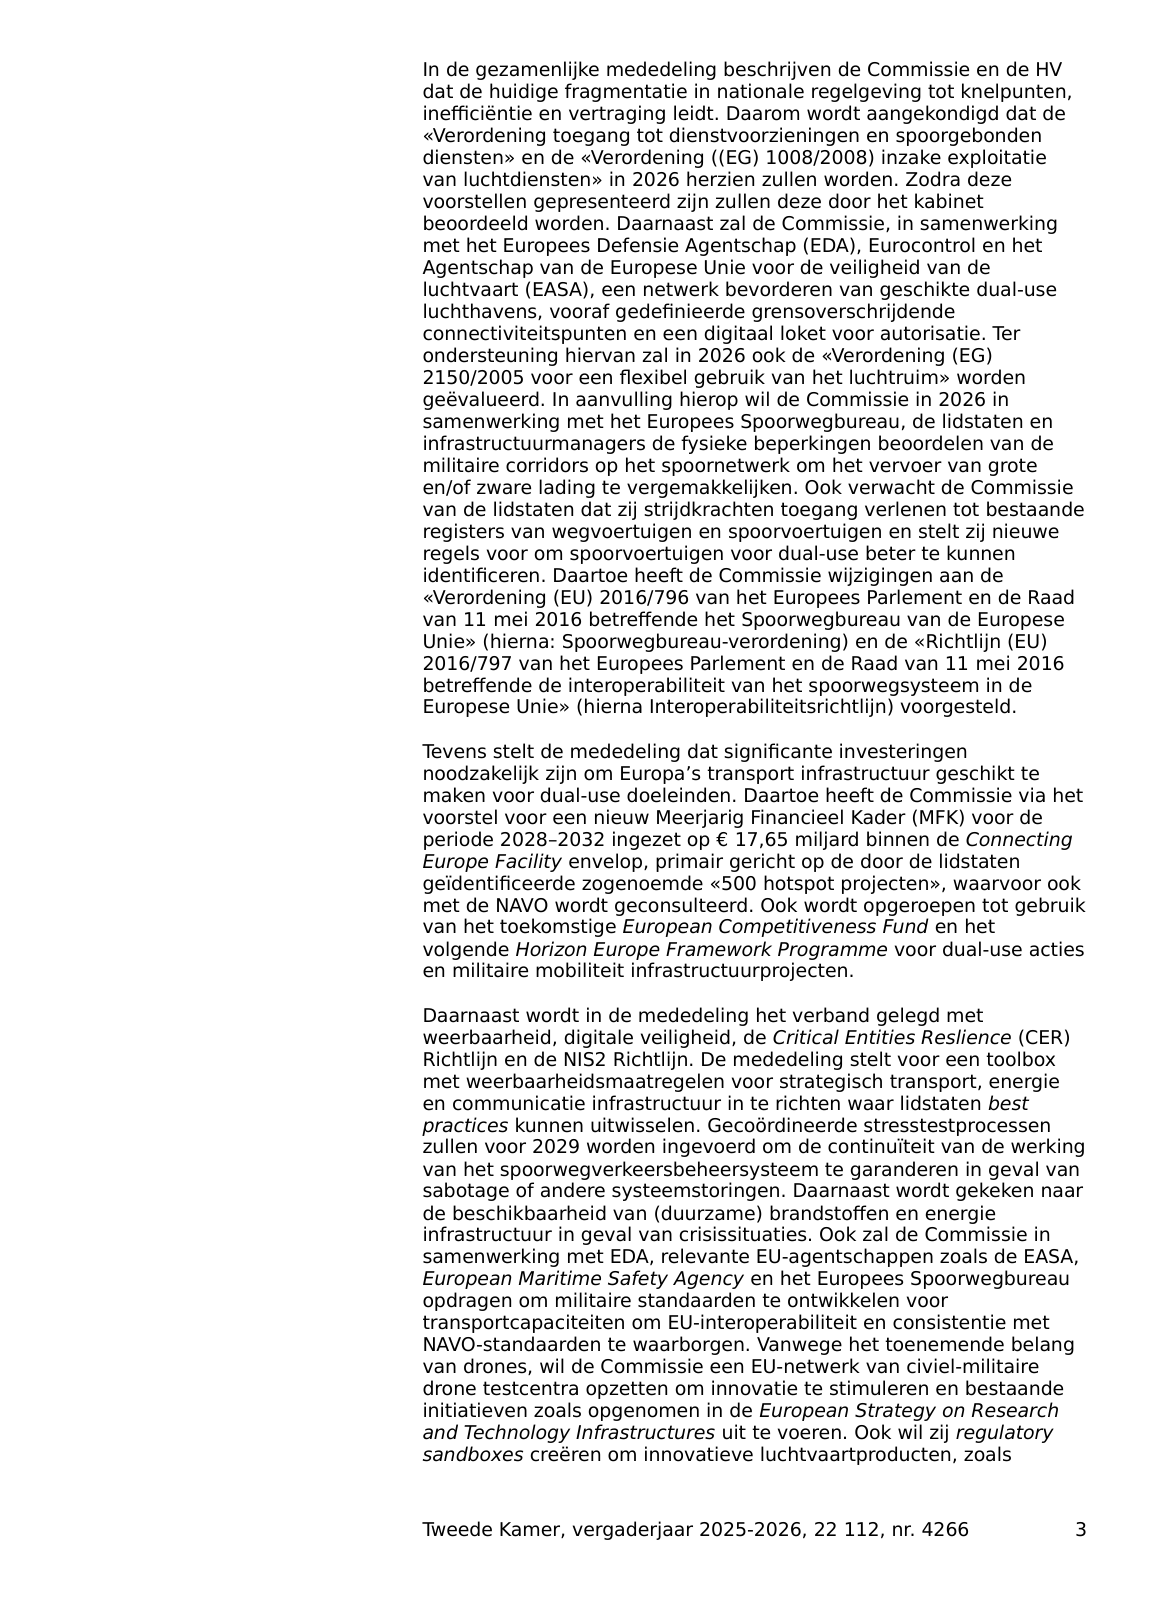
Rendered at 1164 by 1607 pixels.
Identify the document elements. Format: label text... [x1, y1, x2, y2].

text Daarnaast wordt in de mededeling het verband gelegd met weerbaarheid, digitale veiligheid, de Critical Entities Reslience (CER) Richtlijn en de NIS2 Richtlijn. De mededeling stelt voor een toolbox met weerbaarheidsmaatregelen voor strategisch transport, energie en communicatie infrastructuur in te richten waar lidstaten best practices kunnen uitwisselen. Gecoördineerde stresstestprocessen zullen voor 2029 worden ingevoerd om de continuïteit van de werking van het spoorwegverkeersbeheersysteem te garanderen in geval van sabotage of andere systeemstoringen. Daarnaast wordt gekeken naar de beschikbaarheid van (duurzame) brandstoffen en energie infrastructuur in geval van crisissituaties. Ook zal de Commissie in samenwerking met EDA, relevante EU-agentschappen zoals de EASA, European Maritime Safety Agency en het Europees Spoorwegbureau opdragen om militaire standaarden te ontwikkelen voor transportcapaciteiten om EU-interoperabiliteit en consistentie met NAVO-standaarden te waarborgen. Vanwege het toenemende belang van drones, wil de Commissie een EU-netwerk van civiel-militaire drone testcentra opzetten om innovatie te stimuleren en bestaande initiatieven zoals opgenomen in de European Strategy on Research and Technology Infrastructures uit te voeren. Ook wil zij regulatory sandboxes creëren om innovatieve luchtvaartproducten, zoals [422, 1004, 1087, 1466]
text Tevens stelt de mededeling dat significante investeringen noodzakelijk zijn om Europa’s transport infrastructuur geschikt te maken voor dual-use doeleinden. Daartoe heeft de Commissie via het voorstel voor een nieuw Meerjarig Financieel Kader (MFK) voor de periode 2028–2032 ingezet op € 17,65 miljard binnen de Connecting Europe Facility envelop, primair gericht op de door de lidstaten geïdentificeerde zogenoemde «500 hotspot projecten», waarvoor ook met de NAVO wordt geconsulteerd. Ook wordt opgeroepen tot gebruik van het toekomstige European Competitiveness Fund en het volgende Horizon Europe Framework Programme voor dual-use acties en militaire mobiliteit infrastructuurprojecten. [422, 741, 1087, 982]
text In de gezamenlijke mededeling beschrijven de Commissie en de HV dat de huidige fragmentatie in nationale regelgeving tot knelpunten, inefficiëntie en vertraging leidt. Daarom wordt aangekondigd dat de «Verordening toegang tot dienstvoorzieningen en spoorgebonden diensten» en de «Verordening ((EG) 1008/2008) inzake exploitatie van luchtdiensten» in 2026 herzien zullen worden. Zodra deze voorstellen gepresenteerd zijn zullen deze door het kabinet beoordeeld worden. Daarnaast zal de Commissie, in samenwerking met het Europees Defensie Agentschap (EDA), Eurocontrol en het Agentschap van de Europese Unie voor de veiligheid van de luchtvaart (EASA), een netwerk bevorderen van geschikte dual-use luchthavens, vooraf gedefinieerde grensoverschrijdende connectiviteitspunten en een digitaal loket voor autorisatie. Ter ondersteuning hiervan zal in 2026 ook de «Verordening (EG) 2150/2005 voor een flexibel gebruik van het luchtruim» worden geëvalueerd. In aanvulling hierop wil de Commissie in 2026 in samenwerking met het Europees Spoorwegbureau, de lidstaten en infrastructuurmanagers de fysieke beperkingen beoordelen van de militaire corridors op het spoornetwerk om het vervoer van grote en/of zware lading te vergemakkelijken. Ook verwacht de Commissie van de lidstaten dat zij strijdkrachten toegang verlenen tot bestaande registers van wegvoertuigen en spoorvoertuigen en stelt zij nieuwe regels voor om spoorvoertuigen voor dual-use beter te kunnen identificeren. Daartoe heeft de Commissie wijzigingen aan de «Verordening (EU) 2016/796 van het Europees Parlement en de Raad van 11 mei 2016 betreffende het Spoorwegbureau van de Europese Unie» (hierna: Spoorwegbureau-verordening) en de «Richtlijn (EU) 2016/797 van het Europees Parlement en de Raad van 11 mei 2016 betreffende de interoperabiliteit van het spoorwegsysteem in de Europese Unie» (hierna Interoperabiliteitsrichtlijn) voorgesteld. [422, 59, 1087, 718]
